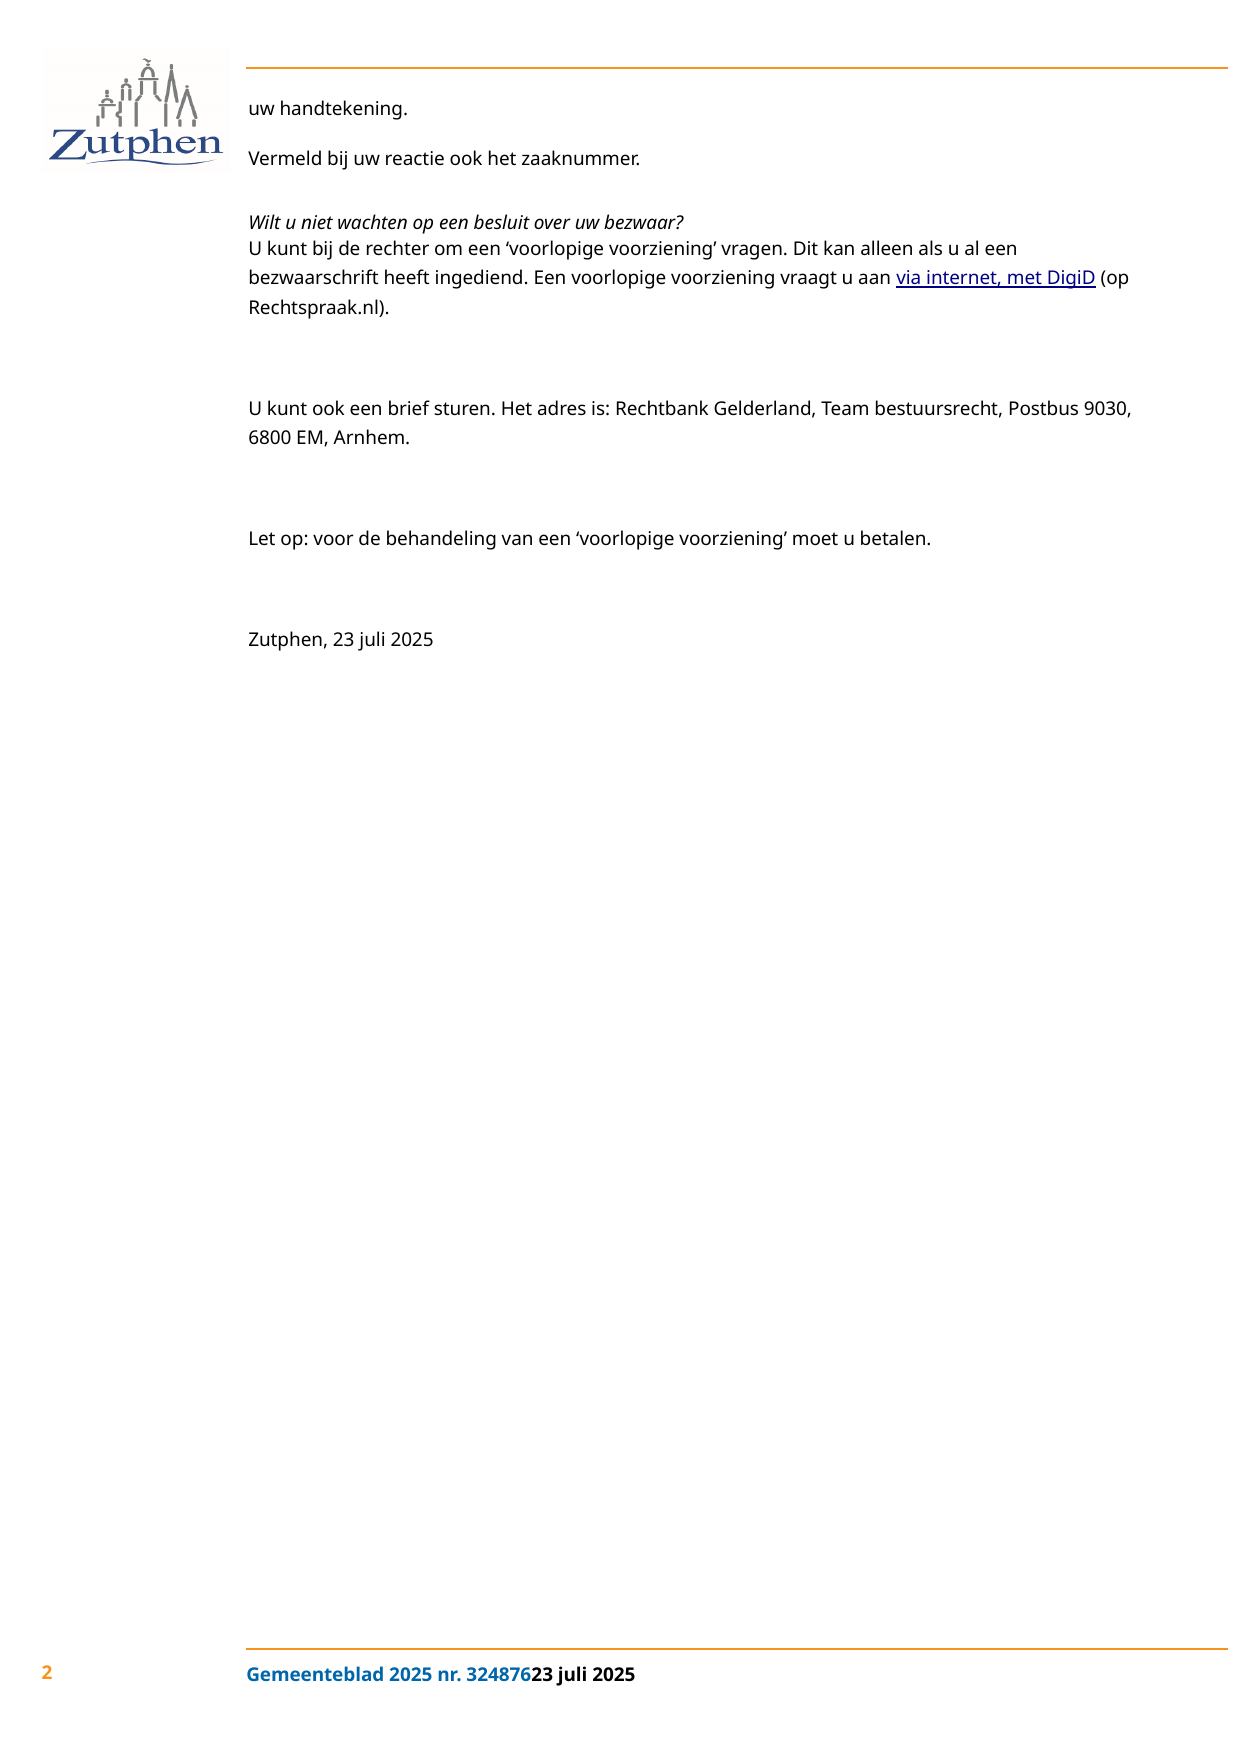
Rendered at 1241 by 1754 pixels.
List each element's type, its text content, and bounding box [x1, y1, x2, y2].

text Zutphen, 23 juli 2025 [248, 626, 1152, 652]
text U kunt bij de rechter om een ‘voorlopige voorziening’ vragen. Dit kan alleen als u al een bezwaarschrift heeft ingediend. Een voorlopige voorziening vraagt u aan via internet, met DigiD (op Rechtspraak.nl). [248, 235, 1152, 320]
text uw handtekening. [248, 95, 1152, 121]
picture [41, 47, 231, 172]
text U kunt ook een brief sturen. Het adres is: Rechtbank Gelderland, Team bestuursrecht, Postbus 9030, 6800 EM, Arnhem. [248, 395, 1152, 450]
text Wilt u niet wachten op een besluit over uw bezwaar? [248, 209, 1152, 235]
text Let op: voor de behandeling van een ‘voorlopige voorziening’ moet u betalen. [248, 525, 1152, 551]
text Vermeld bij uw reactie ook het zaaknummer. [248, 145, 1152, 171]
